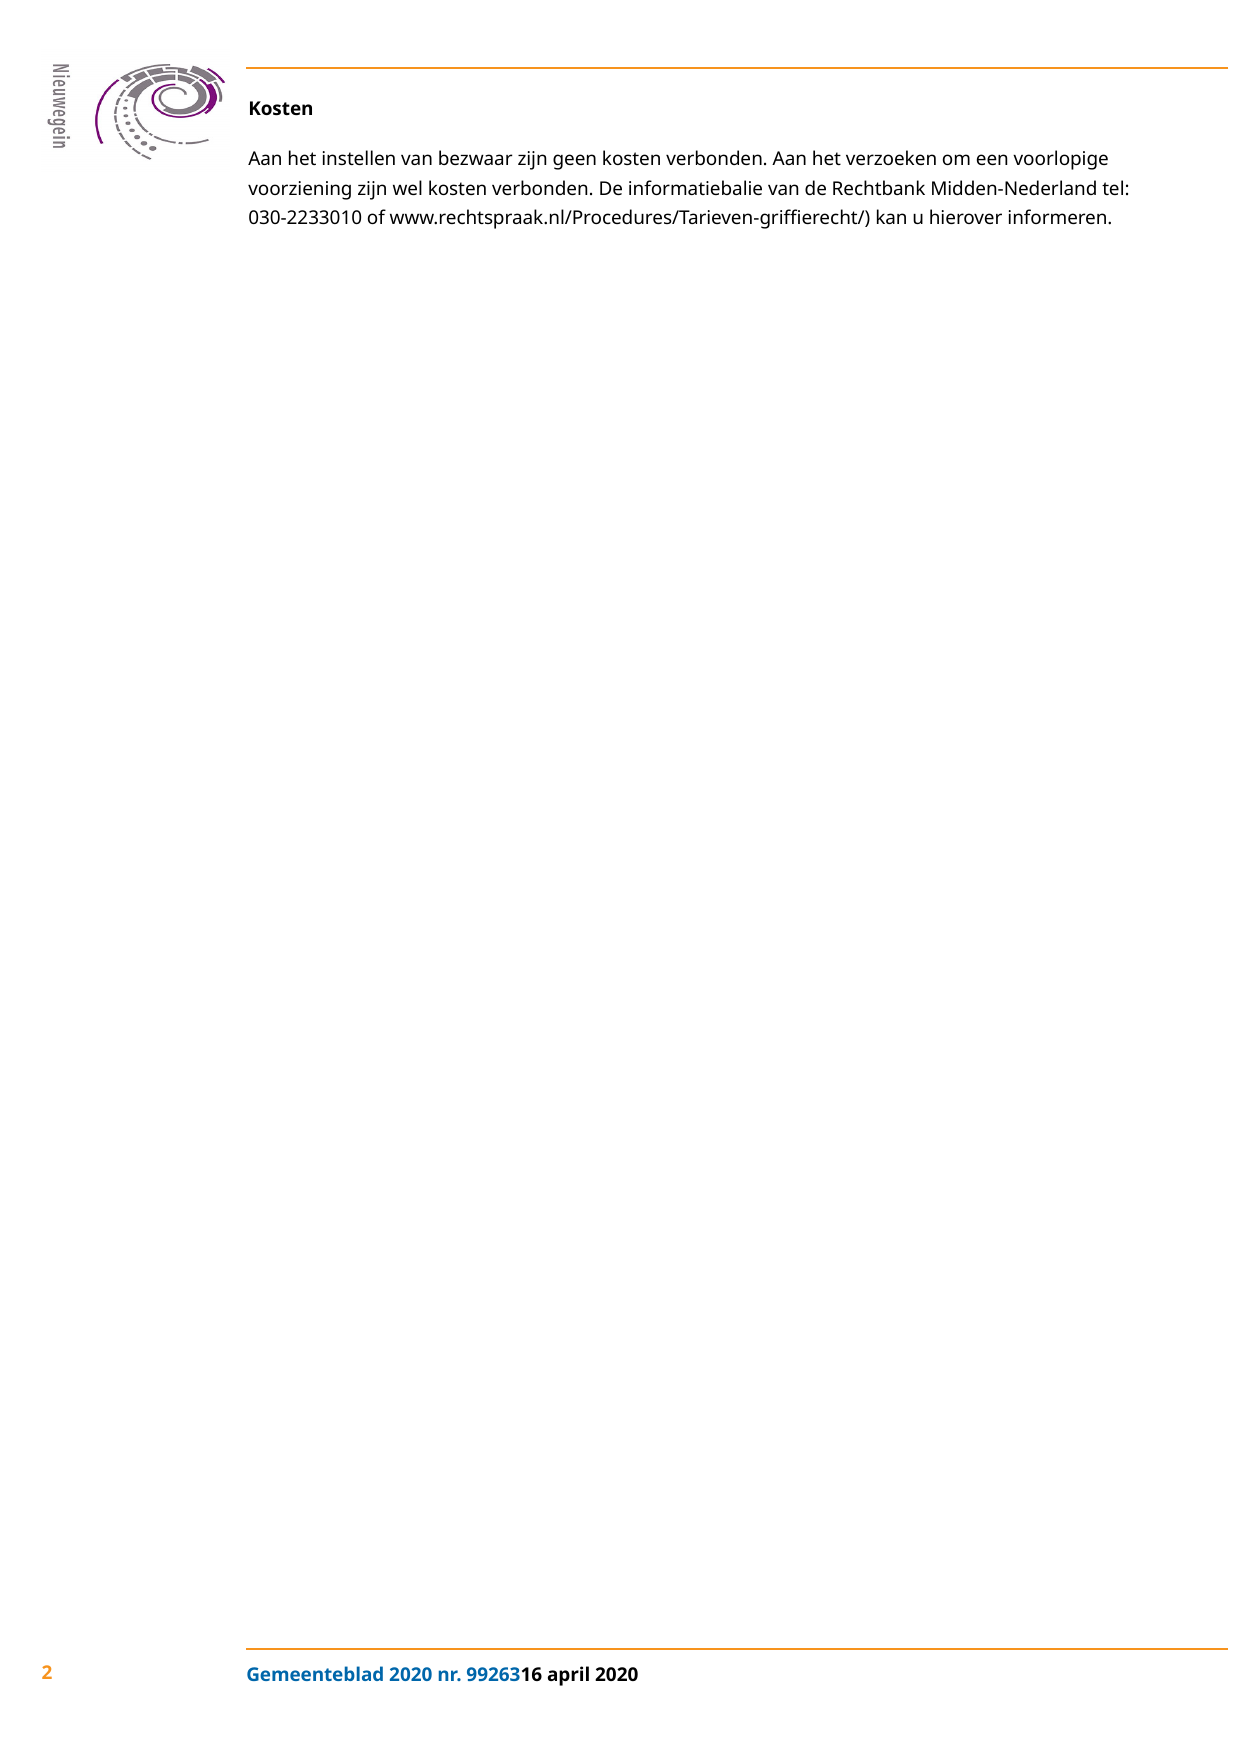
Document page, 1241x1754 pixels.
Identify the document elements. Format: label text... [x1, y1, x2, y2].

text Kosten [248, 95, 1152, 121]
picture [41, 47, 231, 172]
text Aan het instellen van bezwaar zijn geen kosten verbonden. Aan het verzoeken om een voorlopige voorziening zijn wel kosten verbonden. De informatiebalie van de Rechtbank Midden-Nederland tel: 030-2233010 of www.rechtspraak.nl/Procedures/Tarieven-griffierecht/) kan u hierover informeren. [248, 145, 1152, 230]
